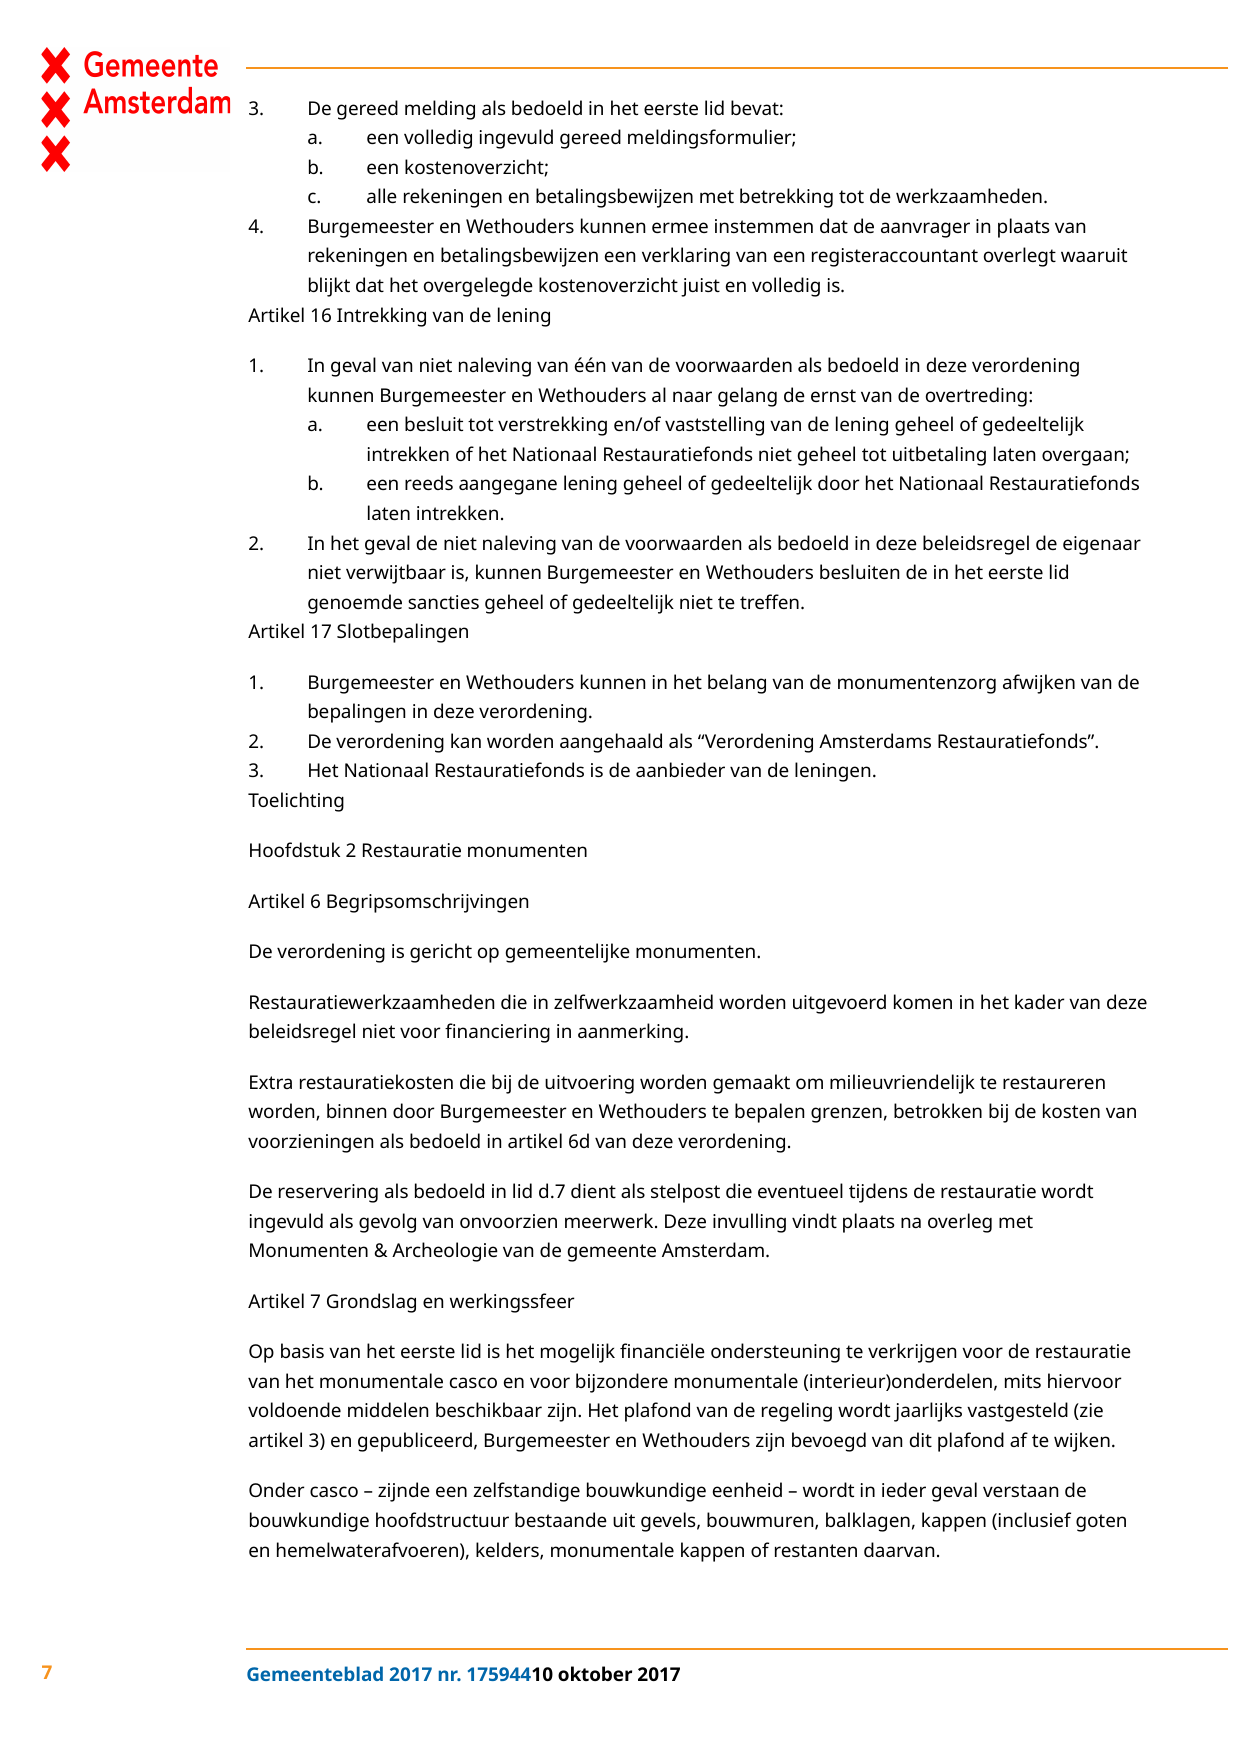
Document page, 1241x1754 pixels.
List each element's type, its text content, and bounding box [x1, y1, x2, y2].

list een besluit tot verstrekking en/of vaststelling van de lening geheel of gedeeltelijk intrekken of het Nationaal Restauratiefonds niet geheel tot uitbetaling laten overgaan; [307, 411, 1152, 467]
list De gereed melding als bedoeld in het eerste lid bevat: [248, 95, 1152, 121]
text Artikel 17 Slotbepalingen [248, 618, 1152, 644]
text Toelichting [248, 787, 1152, 813]
list een kostenoverzicht; [307, 154, 1152, 180]
text Artikel 7 Grondslag en werkingssfeer [248, 1288, 1152, 1314]
list een reeds aangegane lening geheel of gedeeltelijk door het Nationaal Restauratiefonds laten intrekken. [307, 471, 1152, 526]
text Artikel 6 Begripsomschrijvingen [248, 888, 1152, 914]
list alle rekeningen en betalingsbewijzen met betrekking tot de werkzaamheden. [307, 183, 1152, 209]
list Het Nationaal Restauratiefonds is de aanbieder van de leningen. [248, 758, 1152, 783]
text De verordening is gericht op gemeentelijke monumenten. [248, 938, 1152, 964]
list De verordening kan worden aangehaald als “Verordening Amsterdams Restauratiefonds”. [248, 728, 1152, 754]
picture [41, 47, 231, 172]
text Onder casco – zijnde een zelfstandige bouwkundige eenheid – wordt in ieder geval verstaan de bouwkundige hoofdstructuur bestaande uit gevels, bouwmuren, balklagen, kappen (inclusief goten en hemelwaterafvoeren), kelders, monumentale kappen of restanten daarvan. [248, 1478, 1152, 1563]
list Burgemeester en Wethouders kunnen ermee instemmen dat de aanvrager in plaats van rekeningen en betalingsbewijzen een verklaring van een registeraccountant overlegt waaruit blijkt dat het overgelegde kostenoverzicht juist en volledig is. [248, 213, 1152, 298]
text Op basis van het eerste lid is het mogelijk financiële ondersteuning te verkrijgen voor de restauratie van het monumentale casco en voor bijzondere monumentale (interieur)onderdelen, mits hiervoor voldoende middelen beschikbaar zijn. Het plafond van de regeling wordt jaarlijks vastgesteld (zie artikel 3) en gepubliceerd, Burgemeester en Wethouders zijn bevoegd van dit plafond af te wijken. [248, 1338, 1152, 1453]
list Burgemeester en Wethouders kunnen in het belang van de monumentenzorg afwijken van de bepalingen in deze verordening. [248, 669, 1152, 724]
text Artikel 16 Intrekking van de lening [248, 302, 1152, 328]
text Hoofdstuk 2 Restauratie monumenten [248, 838, 1152, 863]
text De reservering als bedoeld in lid d.7 dient als stelpost die eventueel tijdens de restauratie wordt ingevuld als gevolg van onvoorzien meerwerk. Deze invulling vindt plaats na overleg met Monumenten & Archeologie van de gemeente Amsterdam. [248, 1178, 1152, 1263]
list In geval van niet naleving van één van de voorwaarden als bedoeld in deze verordening kunnen Burgemeester en Wethouders al naar gelang de ernst van de overtreding: [248, 352, 1152, 408]
text Extra restauratiekosten die bij de uitvoering worden gemaakt om milieuvriendelijk te restaureren worden, binnen door Burgemeester en Wethouders te bepalen grenzen, betrokken bij de kosten van voorzieningen als bedoeld in artikel 6d van deze verordening. [248, 1069, 1152, 1154]
list In het geval de niet naleving van de voorwaarden als bedoeld in deze beleidsregel de eigenaar niet verwijtbaar is, kunnen Burgemeester en Wethouders besluiten de in het eerste lid genoemde sancties geheel of gedeeltelijk niet te treffen. [248, 530, 1152, 615]
list een volledig ingevuld gereed meldingsformulier; [307, 124, 1152, 150]
text Restauratiewerkzaamheden die in zelfwerkzaamheid worden uitgevoerd komen in het kader van deze beleidsregel niet voor financiering in aanmerking. [248, 989, 1152, 1044]
